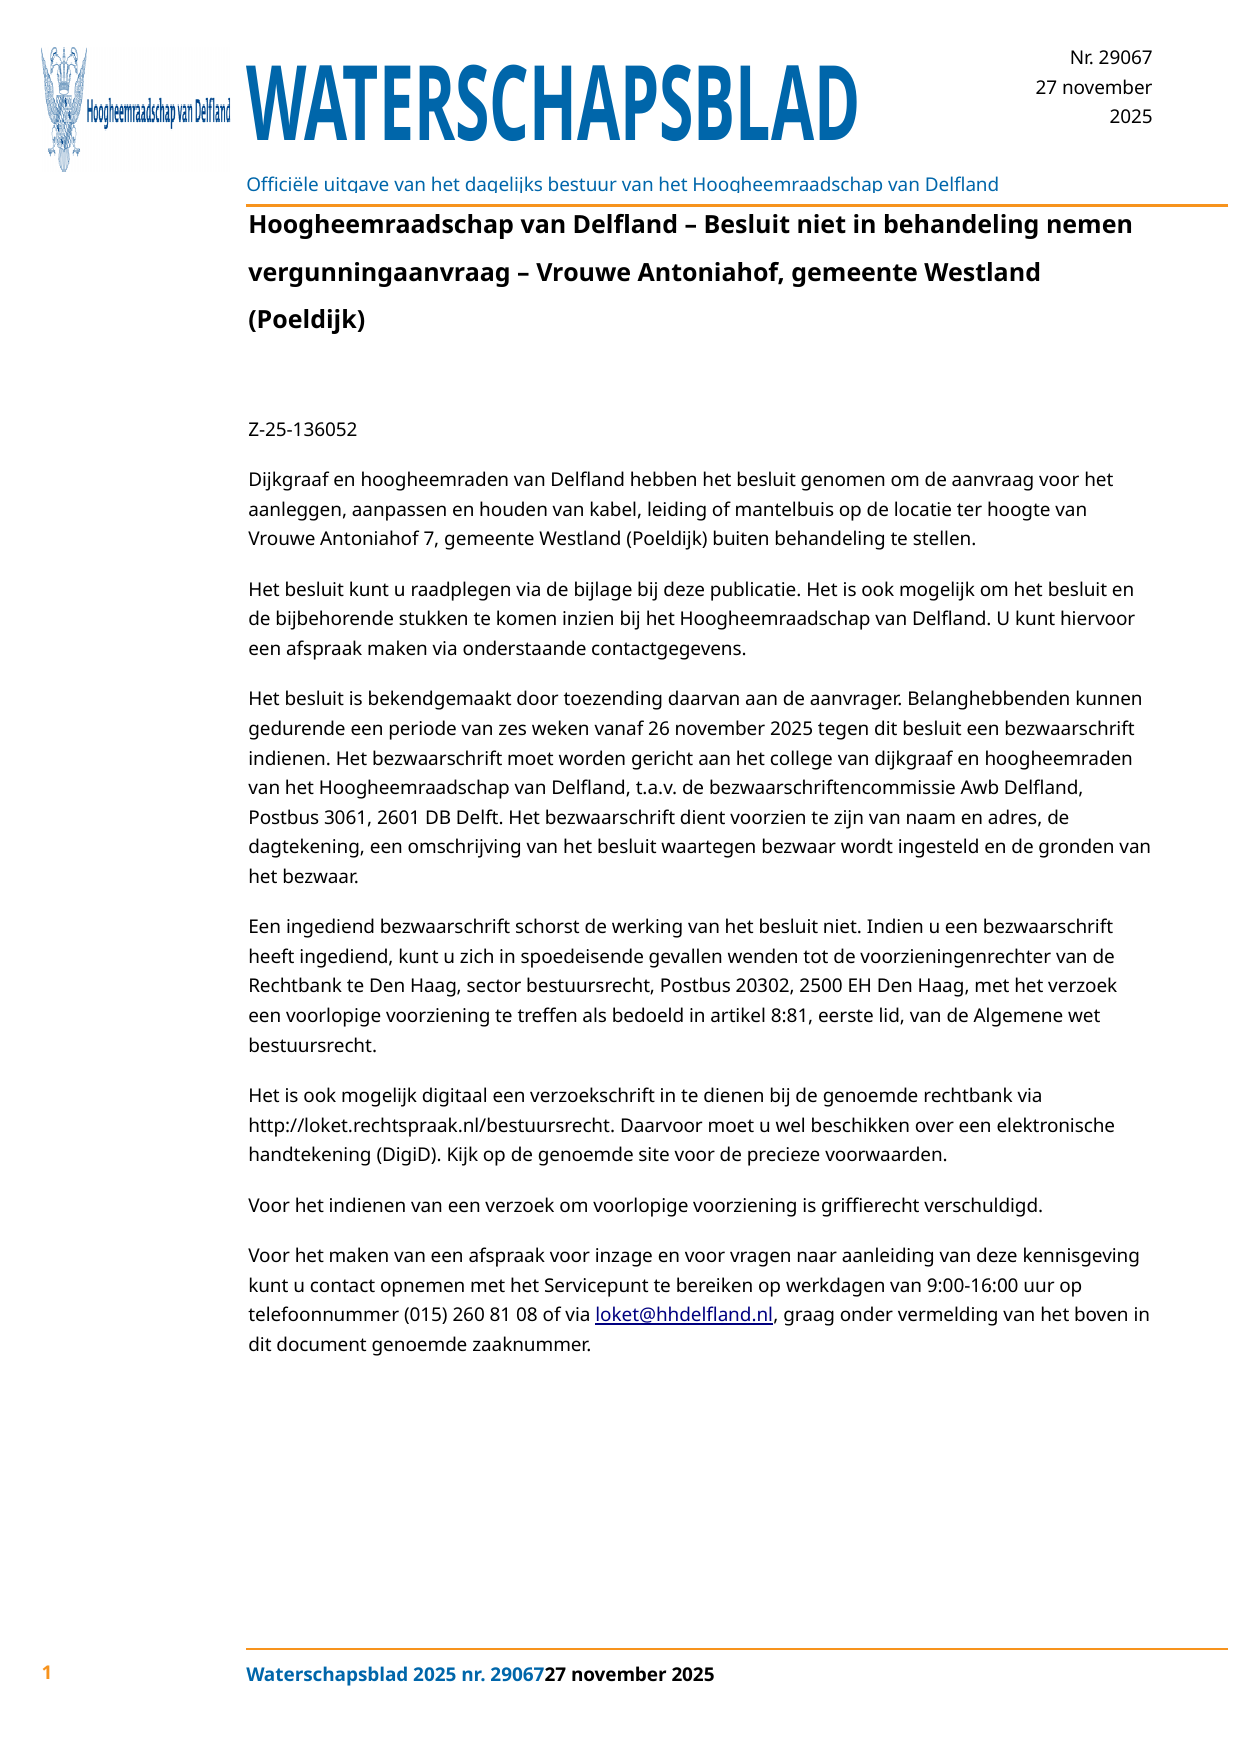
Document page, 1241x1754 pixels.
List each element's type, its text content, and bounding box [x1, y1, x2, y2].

text Een ingediend bezwaarschrift schorst de werking van het besluit niet. Indien u een bezwaarschrift heeft ingediend, kunt u zich in spoedeisende gevallen wenden tot de voorzieningenrechter van de Rechtbank te Den Haag, sector bestuursrecht, Postbus 20302, 2500 EH Den Haag, met het verzoek een voorlopige voorziening te treffen als bedoeld in artikel 8:81, eerste lid, van de Algemene wet bestuursrecht. [248, 913, 1152, 1057]
text Voor het indienen van een verzoek om voorlopige voorziening is griffierecht verschuldigd. [248, 1192, 1152, 1217]
text Het besluit is bekendgemaakt door toezending daarvan aan de aanvrager. Belanghebbenden kunnen gedurende een periode van zes weken vanaf 26 november 2025 tegen dit besluit een bezwaarschrift indienen. Het bezwaarschrift moet worden gericht aan het college van dijkgraaf en hoogheemraden van het Hoogheemraadschap van Delfland, t.a.v. de bezwaarschriftencommissie Awb Delfland, Postbus 3061, 2601 DB Delft. Het bezwaarschrift dient voorzien te zijn van naam en adres, de dagtekening, een omschrijving van het besluit waartegen bezwaar wordt ingesteld en de gronden van het bezwaar. [248, 686, 1152, 889]
text Voor het maken van een afspraak voor inzage en voor vragen naar aanleiding van deze kennisgeving kunt u contact opnemen met het Servicepunt te bereiken op werkdagen van 9:00-16:00 uur op telefoonnummer (015) 260 81 08 of via loket@hhdelfland.nl, graag onder vermelding van het boven in dit document genoemde zaaknummer. [248, 1242, 1152, 1357]
text Het is ook mogelijk digitaal een verzoekschrift in te dienen bij de genoemde rechtbank via http://loket.rechtspraak.nl/bestuursrecht. Daarvoor moet u wel beschikken over een elektronische handtekening (DigiD). Kijk op de genoemde site voor de precieze voorwaarden. [248, 1082, 1152, 1167]
text Z-25-136052 [248, 416, 1152, 442]
text Dijkgraaf en hoogheemraden van Delfland hebben het besluit genomen om de aanvraag voor het aanleggen, aanpassen en houden van kabel, leiding of mantelbuis op de locatie ter hoogte van Vrouwe Antoniahof 7, gemeente Westland (Poeldijk) buiten behandeling te stellen. [248, 466, 1152, 551]
text Het besluit kunt u raadplegen via de bijlage bij deze publicatie. Het is ook mogelijk om het besluit en de bijbehorende stukken te komen inzien bij het Hoogheemraadschap van Delfland. U kunt hiervoor een afspraak maken via onderstaande contactgegevens. [248, 576, 1152, 661]
text Hoogheemraadschap van Delfland – Besluit niet in behandeling nemen vergunningaanvraag – Vrouwe Antoniahof, gemeente Westland (Poeldijk) [248, 207, 1152, 336]
picture [41, 47, 231, 172]
